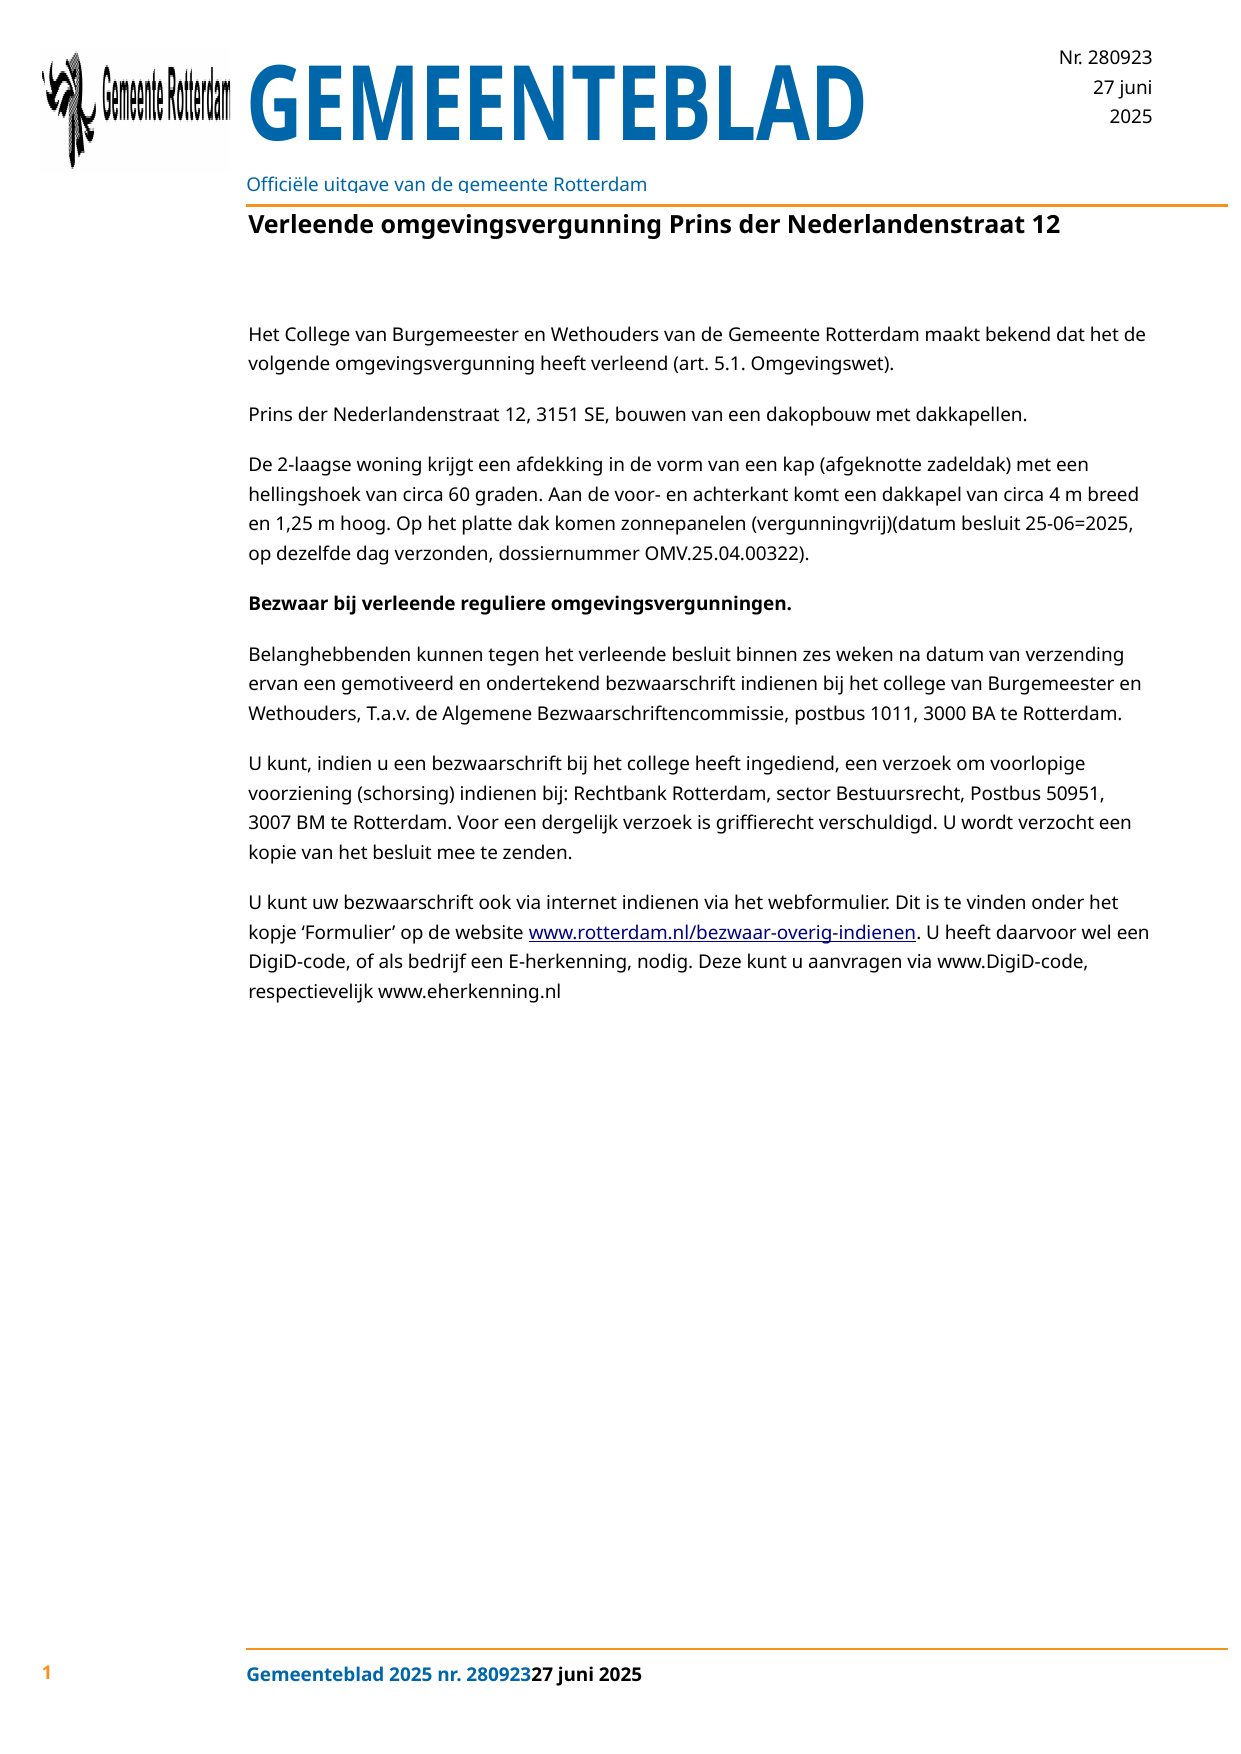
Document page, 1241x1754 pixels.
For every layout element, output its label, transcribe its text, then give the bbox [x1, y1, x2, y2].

text Het College van Burgemeester en Wethouders van de Gemeente Rotterdam maakt bekend dat het de volgende omgevingsvergunning heeft verleend (art. 5.1. Omgevingswet). [248, 321, 1152, 376]
text De 2-laagse woning krijgt een afdekking in de vorm van een kap (afgeknotte zadeldak) met een hellingshoek van circa 60 graden. Aan de voor- en achterkant komt een dakkapel van circa 4 m breed en 1,25 m hoog. Op het platte dak komen zonnepanelen (vergunningvrij)(datum besluit 25-06=2025, op dezelfde dag verzonden, dossiernummer OMV.25.04.00322). [248, 451, 1152, 566]
text Verleende omgevingsvergunning Prins der Nederlandenstraat 12 [248, 207, 1152, 241]
text Belanghebbenden kunnen tegen het verleende besluit binnen zes weken na datum van verzending ervan een gemotiveerd en ondertekend bezwaarschrift indienen bij het college van Burgemeester en Wethouders, T.a.v. de Algemene Bezwaarschriftencommissie, postbus 1011, 3000 BA te Rotterdam. [248, 641, 1152, 726]
text Prins der Nederlandenstraat 12, 3151 SE, bouwen van een dakopbouw met dakkapellen. [248, 401, 1152, 426]
text U kunt uw bezwaarschrift ook via internet indienen via het webformulier. Dit is te vinden onder het kopje ‘Formulier’ op de website www.rotterdam.nl/bezwaar-overig-indienen. U heeft daarvoor wel een DigiD-code, of als bedrijf een E-herkenning, nodig. Deze kunt u aanvragen via www.DigiD-code, respectievelijk www.eherkenning.nl [248, 889, 1152, 1004]
text Bezwaar bij verleende reguliere omgevingsvergunningen. [248, 590, 1152, 616]
picture [41, 47, 231, 172]
text U kunt, indien u een bezwaarschrift bij het college heeft ingediend, een verzoek om voorlopige voorziening (schorsing) indienen bij: Rechtbank Rotterdam, sector Bestuursrecht, Postbus 50951, 3007 BM te Rotterdam. Voor een dergelijk verzoek is griffierecht verschuldigd. U wordt verzocht een kopie van het besluit mee te zenden. [248, 750, 1152, 865]
